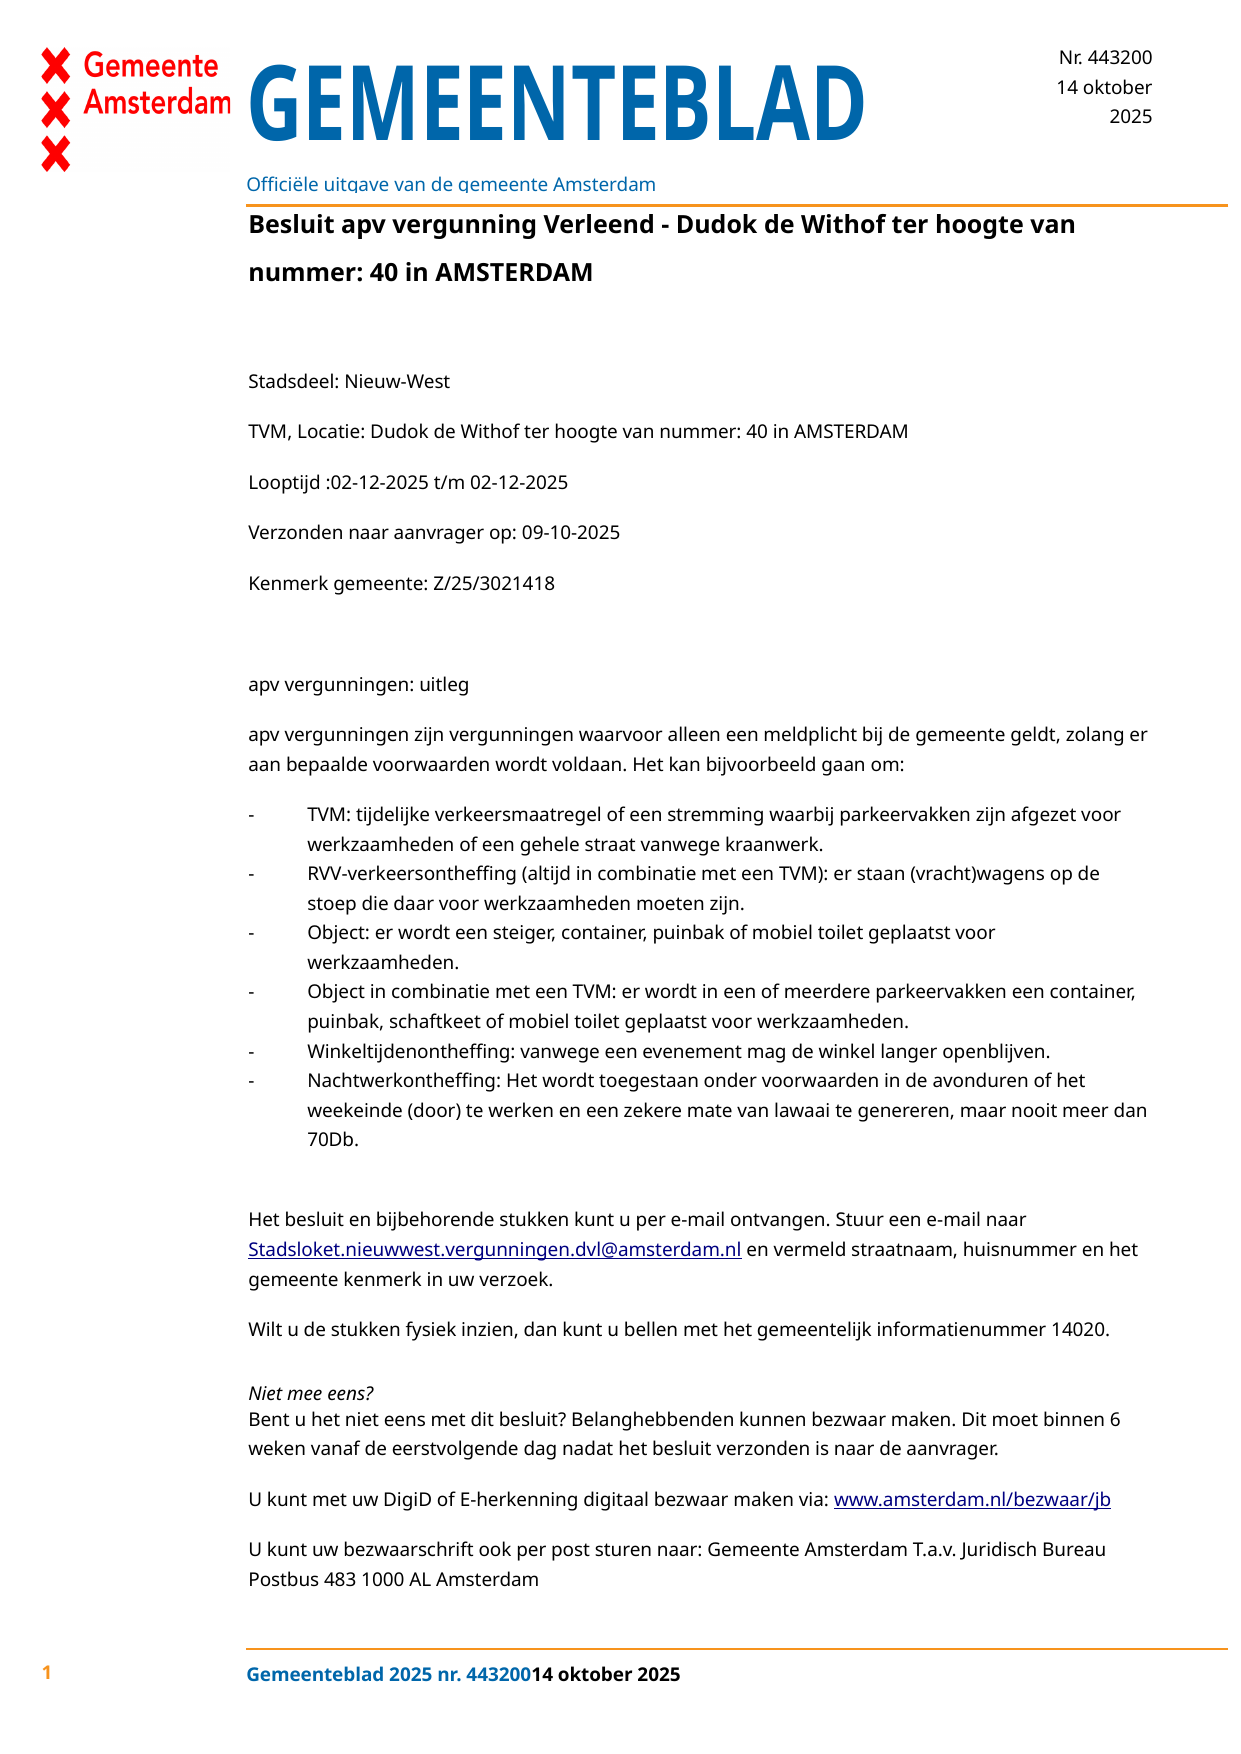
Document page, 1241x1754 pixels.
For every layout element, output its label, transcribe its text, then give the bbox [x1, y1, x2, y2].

text Verzonden naar aanvrager op: 09-10-2025 [248, 519, 1152, 545]
list Object in combinatie met een TVM: er wordt in een of meerdere parkeervakken een container, puinbak, schaftkeet of mobiel toilet geplaatst voor werkzaamheden. [248, 979, 1152, 1034]
text Stadsdeel: Nieuw-West [248, 368, 1152, 394]
list RVV-verkeersontheffing (altijd in combinatie met een TVM): er staan (vracht)wagens op de stoep die daar voor werkzaamheden moeten zijn. [248, 860, 1152, 916]
list Object: er wordt een steiger, container, puinbak of mobiel toilet geplaatst voor werkzaamheden. [248, 919, 1152, 975]
text Looptijd :02-12-2025 t/m 02-12-2025 [248, 469, 1152, 495]
text Het besluit en bijbehorende stukken kunt u per e-mail ontvangen. Stuur een e-mail naar Stadsloket.nieuwwest.vergunningen.dvl@amsterdam.nl en vermeld straatnaam, huisnummer en het gemeente kenmerk in uw verzoek. [248, 1207, 1152, 1292]
list TVM: tijdelijke verkeersmaatregel of een stremming waarbij parkeervakken zijn afgezet voor werkzaamheden of een gehele straat vanwege kraanwerk. [248, 801, 1152, 857]
list Nachtwerkontheffing: Het wordt toegestaan onder voorwaarden in de avonduren of het weekeinde (door) te werken en een zekere mate van lawaai te genereren, maar nooit meer dan 70Db. [248, 1067, 1152, 1152]
picture [41, 47, 231, 172]
text Wilt u de stukken fysiek inzien, dan kunt u bellen met het gemeentelijk informatienummer 14020. [248, 1316, 1152, 1342]
text Bent u het niet eens met dit besluit? Belanghebbenden kunnen bezwaar maken. Dit moet binnen 6 weken vanaf de eerstvolgende dag nadat het besluit verzonden is naar de aanvrager. [248, 1406, 1152, 1461]
list Winkeltijdenontheffing: vanwege een evenement mag de winkel langer openblijven. [248, 1038, 1152, 1064]
text Besluit apv vergunning Verleend - Dudok de Withof ter hoogte van nummer: 40 in AMSTERDAM [248, 207, 1152, 288]
text U kunt uw bezwaarschrift ook per post sturen naar: Gemeente Amsterdam T.a.v. Juridisch Bureau Postbus 483 1000 AL Amsterdam [248, 1536, 1152, 1592]
text TVM, Locatie: Dudok de Withof ter hoogte van nummer: 40 in AMSTERDAM [248, 419, 1152, 444]
text U kunt met uw DigiD of E-herkenning digitaal bezwaar maken via: www.amsterdam.nl/bezwaar/jb [248, 1486, 1152, 1512]
text Kenmerk gemeente: Z/25/3021418 [248, 570, 1152, 596]
text apv vergunningen: uitleg [248, 671, 1152, 697]
text apv vergunningen zijn vergunningen waarvoor alleen een meldplicht bij de gemeente geldt, zolang er aan bepaalde voorwaarden wordt voldaan. Het kan bijvoorbeeld gaan om: [248, 721, 1152, 777]
text Niet mee eens? [248, 1380, 1152, 1406]
